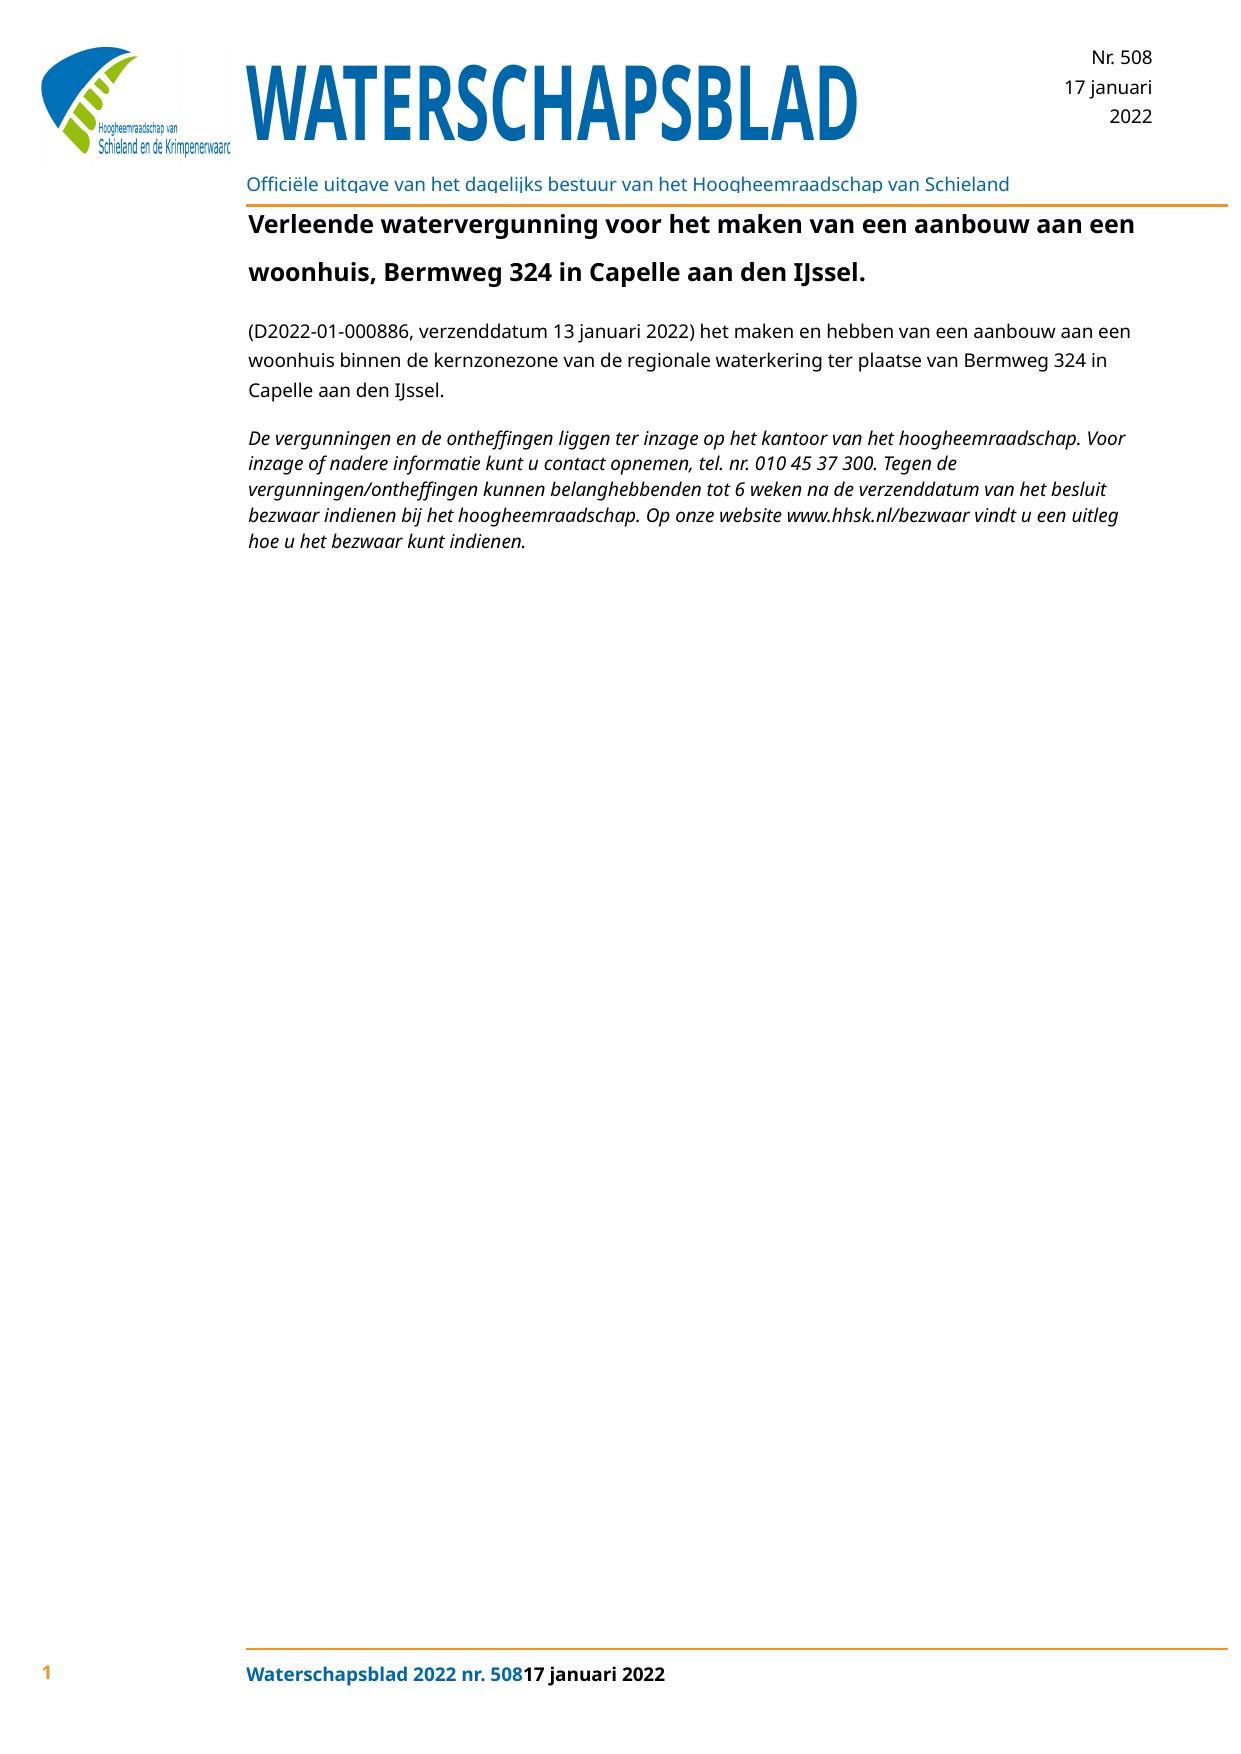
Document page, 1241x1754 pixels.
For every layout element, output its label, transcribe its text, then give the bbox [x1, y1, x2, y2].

text (D2022-01-000886, verzenddatum 13 januari 2022) het maken en hebben van een aanbouw aan een woonhuis binnen de kernzonezone van de regionale waterkering ter plaatse van Bermweg 324 in Capelle aan den IJssel. [248, 318, 1152, 403]
picture [41, 47, 231, 172]
text De vergunningen en de ontheffingen liggen ter inzage op het kantoor van het hoogheemraadschap. Voor inzage of nadere informatie kunt u contact opnemen, tel. nr. 010 45 37 300. Tegen de vergunningen/ontheffingen kunnen belanghebbenden tot 6 weken na de verzenddatum van het besluit bezwaar indienen bij het hoogheemraadschap. Op onze website www.hhsk.nl/bezwaar vindt u een uitleg hoe u het bezwaar kunt indienen. [248, 425, 1152, 553]
text Verleende watervergunning voor het maken van een aanbouw aan een woonhuis, Bermweg 324 in Capelle aan den IJssel. [248, 207, 1152, 288]
